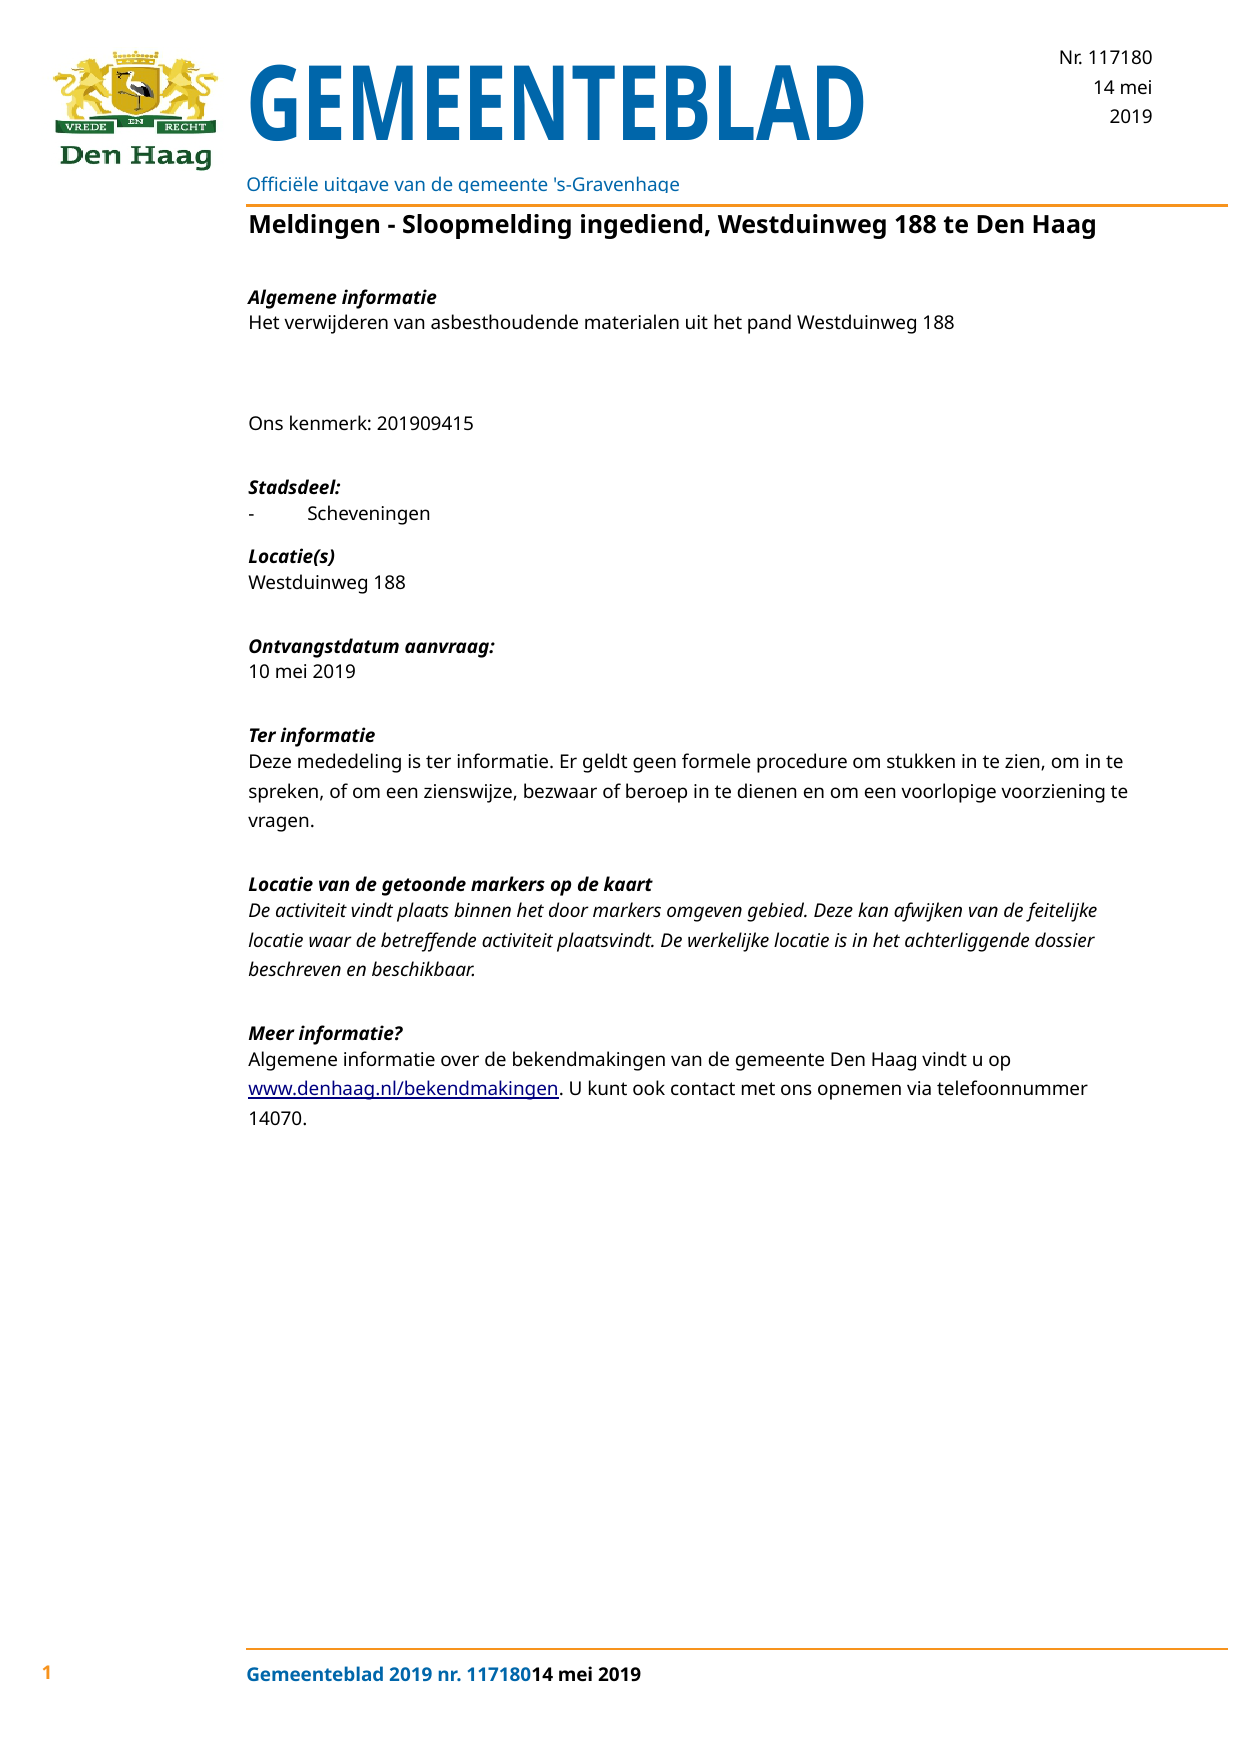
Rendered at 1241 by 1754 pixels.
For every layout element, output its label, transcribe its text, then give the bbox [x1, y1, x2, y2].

text Algemene informatie over de bekendmakingen van de gemeente Den Haag vindt u op www.denhaag.nl/bekendmakingen. U kunt ook contact met ons opnemen via telefoonnummer 14070. [248, 1046, 1152, 1131]
text Westduinweg 188 [248, 569, 1152, 595]
text Locatie van de getoonde markers op de kaart [248, 871, 1152, 897]
text 10 mei 2019 [248, 659, 1152, 684]
text Het verwijderen van asbesthoudende materialen uit het pand Westduinweg 188 [248, 309, 1152, 335]
text Meldingen - Sloopmelding ingediend, Westduinweg 188 te Den Haag [248, 207, 1152, 241]
text Ter informatie [248, 723, 1152, 748]
text Locatie(s) [248, 543, 1152, 569]
text Algemene informatie [248, 284, 1152, 309]
picture [41, 47, 231, 172]
text Ons kenmerk: 201909415 [248, 410, 1152, 436]
list Scheveningen [248, 500, 1152, 526]
text Meer informatie? [248, 1020, 1152, 1046]
text De activiteit vindt plaats binnen het door markers omgeven gebied. Deze kan afwijken van de feitelijke locatie waar de betreffende activiteit plaatsvindt. De werkelijke locatie is in het achterliggende dossier beschreven en beschikbaar. [248, 897, 1152, 982]
text Ontvangstdatum aanvraag: [248, 633, 1152, 659]
text Deze mededeling is ter informatie. Er geldt geen formele procedure om stukken in te zien, om in te spreken, of om een zienswijze, bezwaar of beroep in te dienen en om een voorlopige voorziening te vragen. [248, 748, 1152, 833]
text Stadsdeel: [248, 474, 1152, 500]
